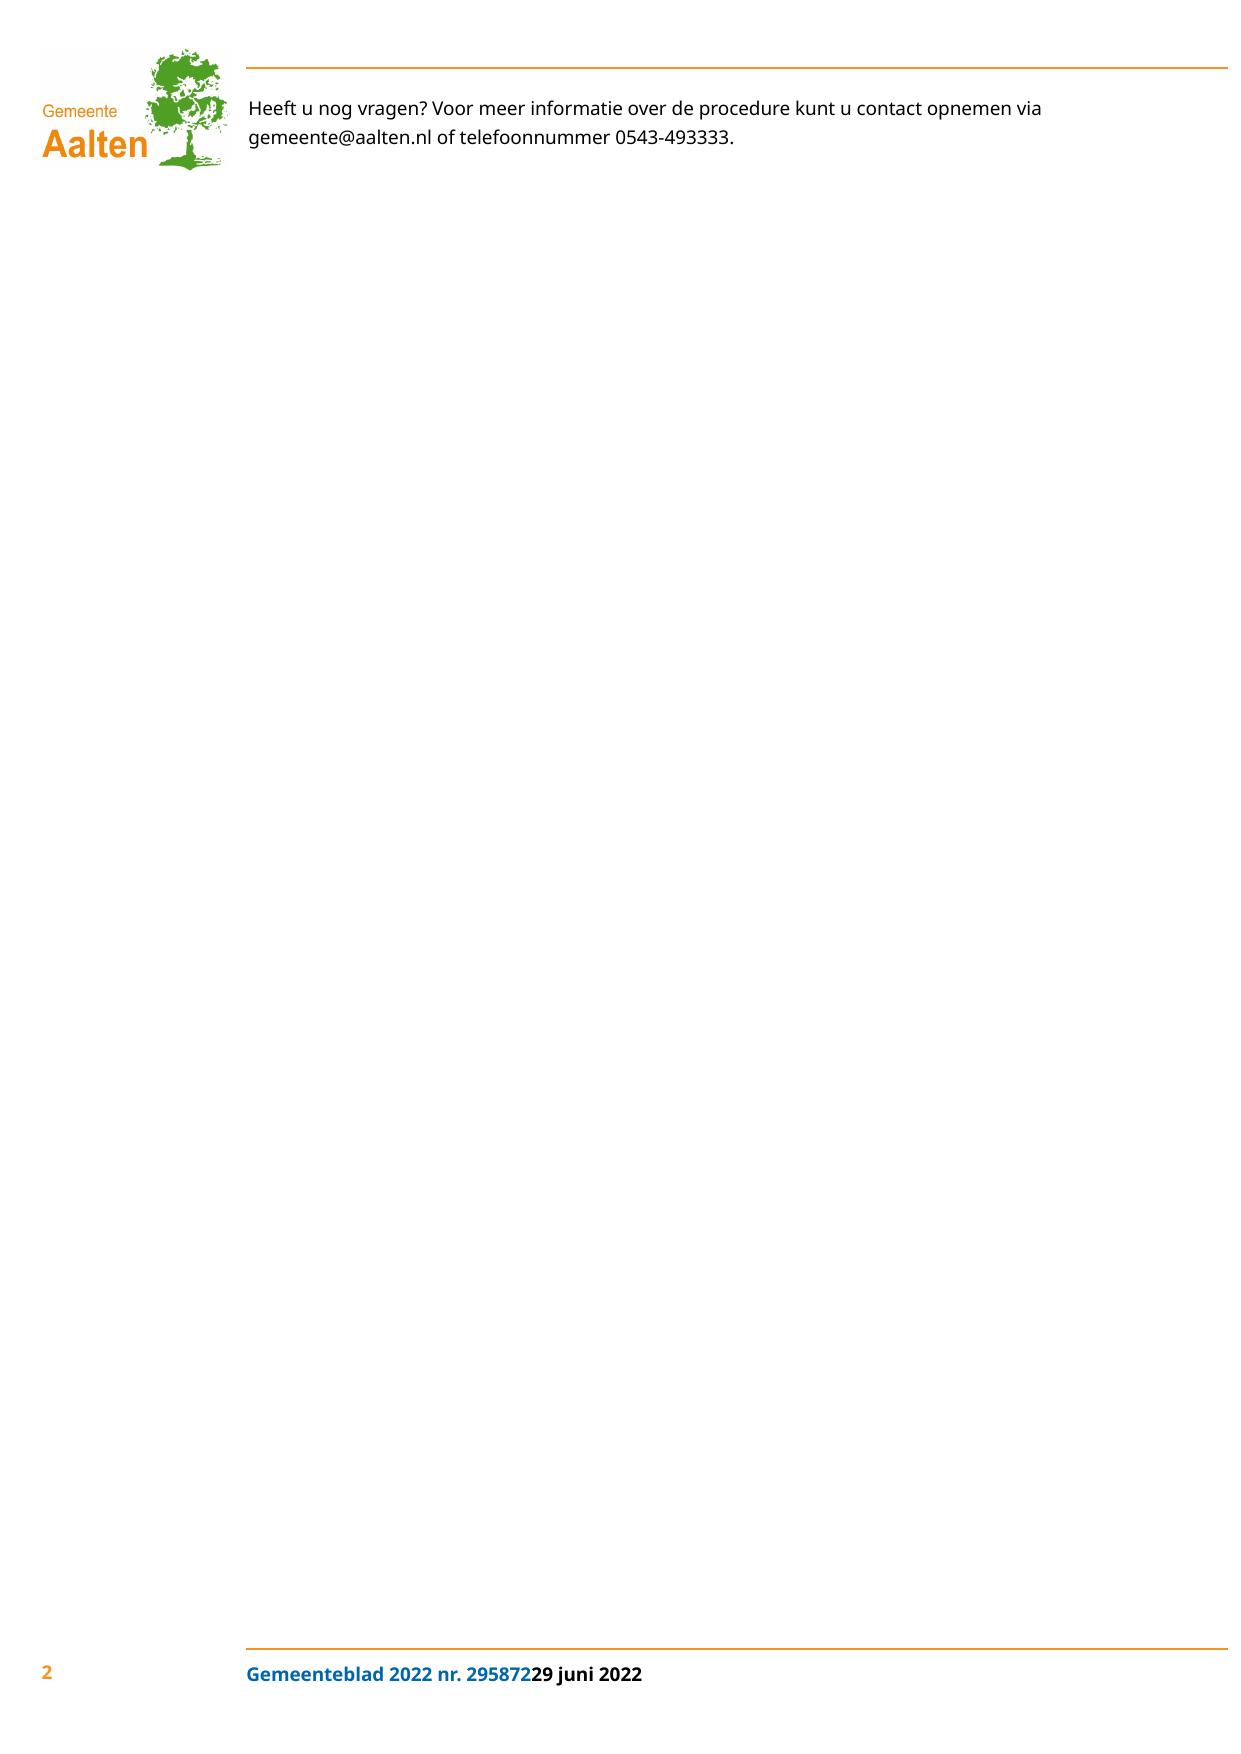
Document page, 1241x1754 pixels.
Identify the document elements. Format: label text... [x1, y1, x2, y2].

picture [41, 47, 231, 172]
text Heeft u nog vragen? Voor meer informatie over de procedure kunt u contact opnemen via gemeente@aalten.nl of telefoonnummer 0543-493333. [248, 95, 1152, 150]
